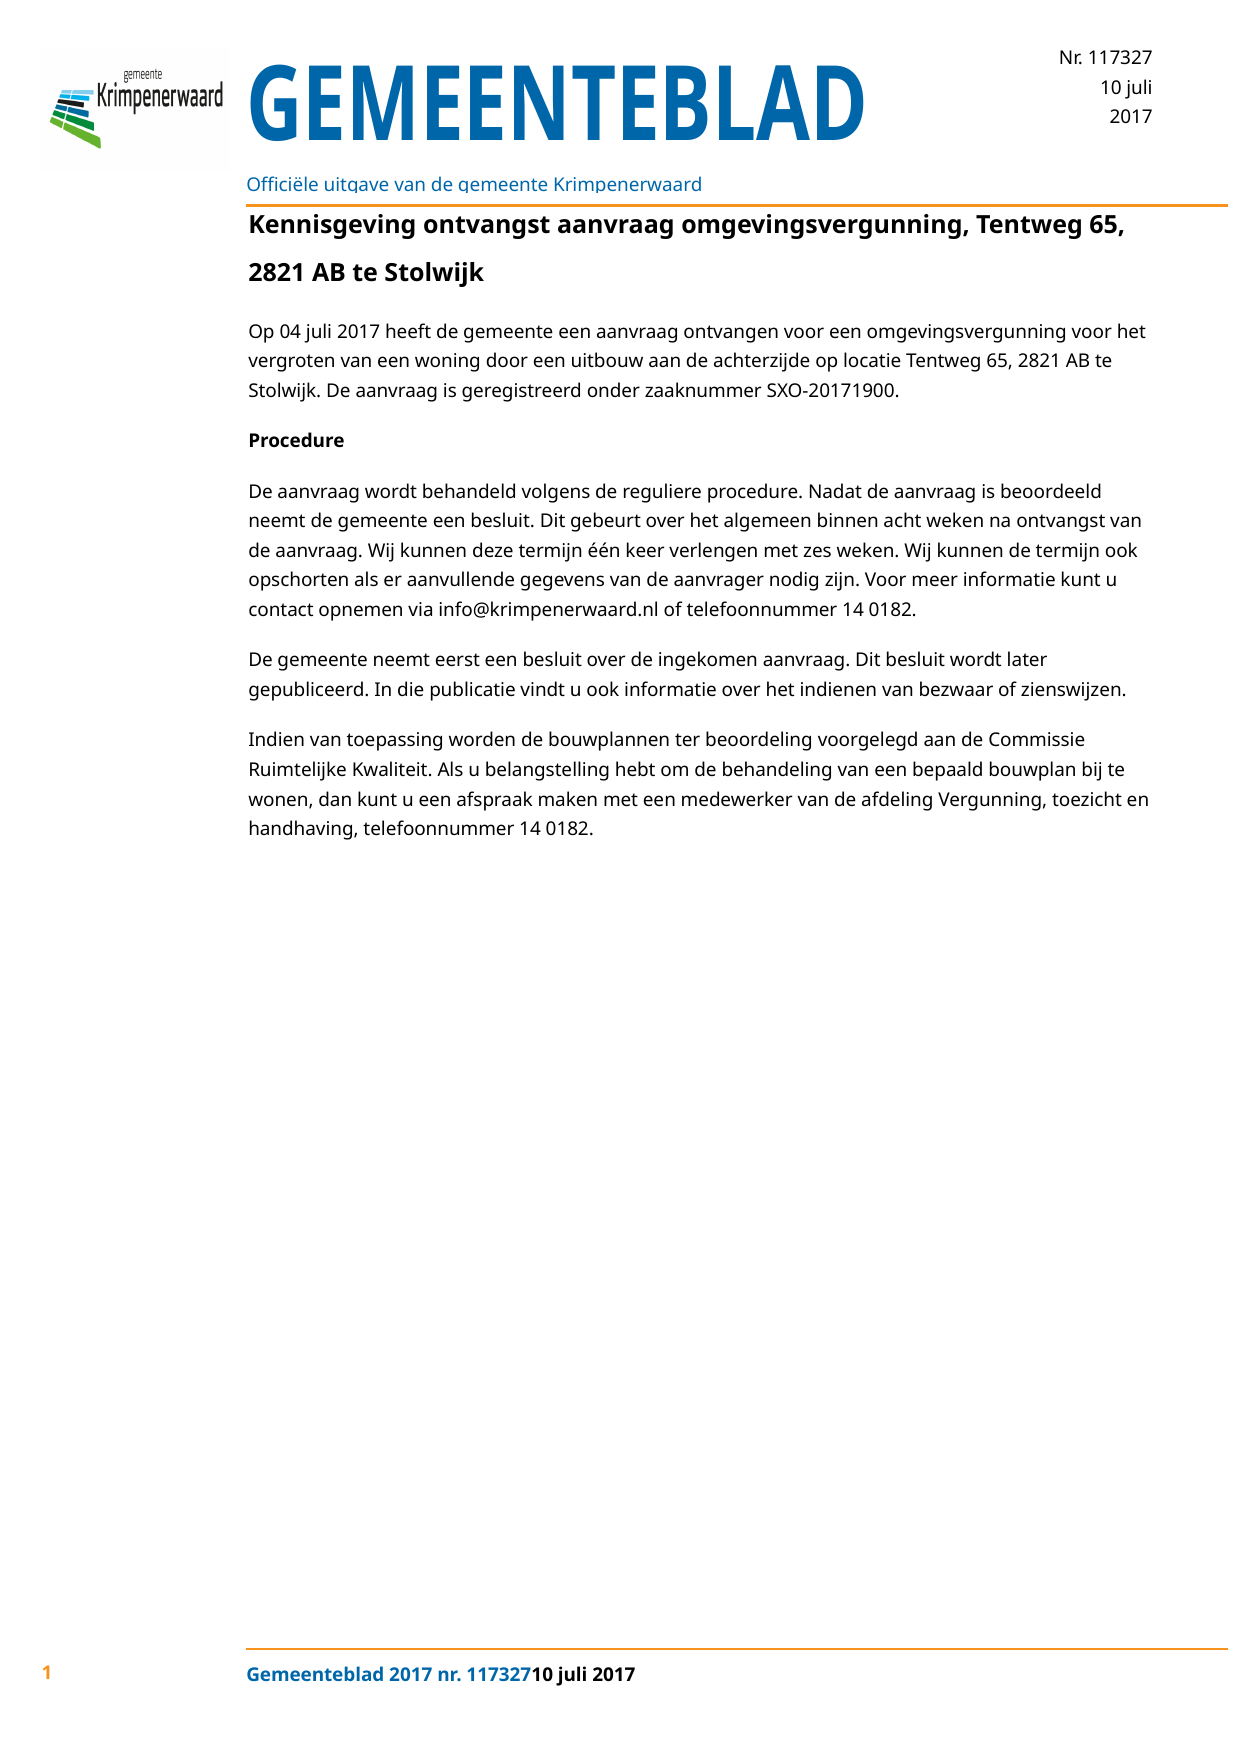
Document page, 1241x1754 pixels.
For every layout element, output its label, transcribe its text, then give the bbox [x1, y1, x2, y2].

text De aanvraag wordt behandeld volgens de reguliere procedure. Nadat de aanvraag is beoordeeld neemt de gemeente een besluit. Dit gebeurt over het algemeen binnen acht weken na ontvangst van de aanvraag. Wij kunnen deze termijn één keer verlengen met zes weken. Wij kunnen de termijn ook opschorten als er aanvullende gegevens van de aanvrager nodig zijn. Voor meer informatie kunt u contact opnemen via info@krimpenerwaard.nl of telefoonnummer 14 0182. [248, 478, 1152, 622]
text De gemeente neemt eerst een besluit over de ingekomen aanvraag. Dit besluit wordt later gepubliceerd. In die publicatie vindt u ook informatie over het indienen van bezwaar of zienswijzen. [248, 647, 1152, 702]
text Indien van toepassing worden de bouwplannen ter beoordeling voorgelegd aan de Commissie Ruimtelijke Kwaliteit. Als u belangstelling hebt om de behandeling van een bepaald bouwplan bij te wonen, dan kunt u een afspraak maken met een medewerker van de afdeling Vergunning, toezicht en handhaving, telefoonnummer 14 0182. [248, 727, 1152, 841]
text Procedure [248, 427, 1152, 453]
picture [41, 47, 231, 172]
text Op 04 juli 2017 heeft de gemeente een aanvraag ontvangen voor een omgevingsvergunning voor het vergroten van een woning door een uitbouw aan de achterzijde op locatie Tentweg 65, 2821 AB te Stolwijk. De aanvraag is geregistreerd onder zaaknummer SXO-20171900. [248, 318, 1152, 403]
text Kennisgeving ontvangst aanvraag omgevingsvergunning, Tentweg 65, 2821 AB te Stolwijk [248, 207, 1152, 288]
